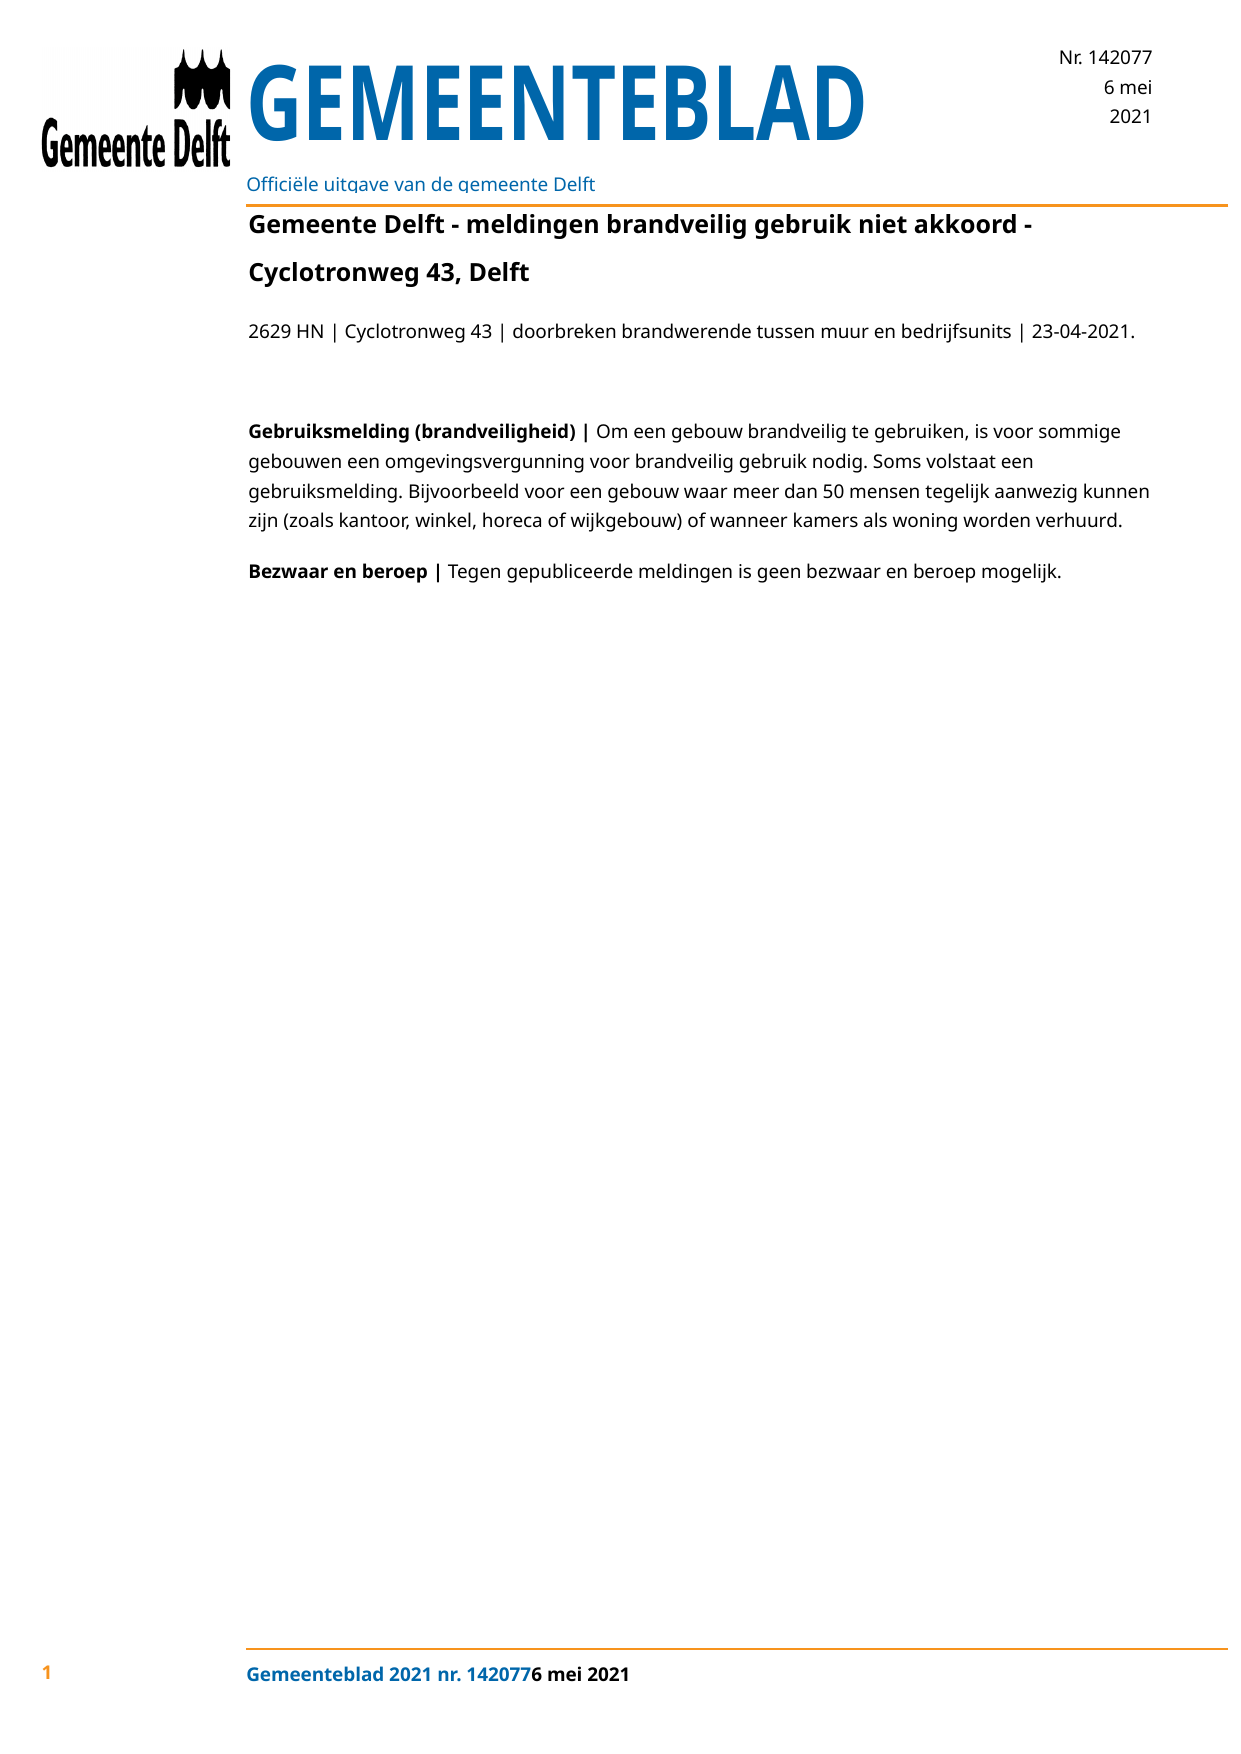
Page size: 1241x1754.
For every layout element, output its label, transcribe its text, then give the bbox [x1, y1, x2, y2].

text Gemeente Delft - meldingen brandveilig gebruik niet akkoord - Cyclotronweg 43, Delft [248, 207, 1152, 288]
text Gebruiksmelding (brandveiligheid) | Om een gebouw brandveilig te gebruiken, is voor sommige gebouwen een omgevingsvergunning voor brandveilig gebruik nodig. Soms volstaat een gebruiksmelding. Bijvoorbeeld voor een gebouw waar meer dan 50 mensen tegelijk aanwezig kunnen zijn (zoals kantoor, winkel, horeca of wijkgebouw) of wanneer kamers als woning worden verhuurd. [248, 419, 1152, 533]
text Bezwaar en beroep | Tegen gepubliceerde meldingen is geen bezwaar en beroep mogelijk. [248, 558, 1152, 584]
text 2629 HN | Cyclotronweg 43 | doorbreken brandwerende tussen muur en bedrijfsunits | 23-04-2021. [248, 318, 1152, 344]
picture [41, 47, 231, 172]
